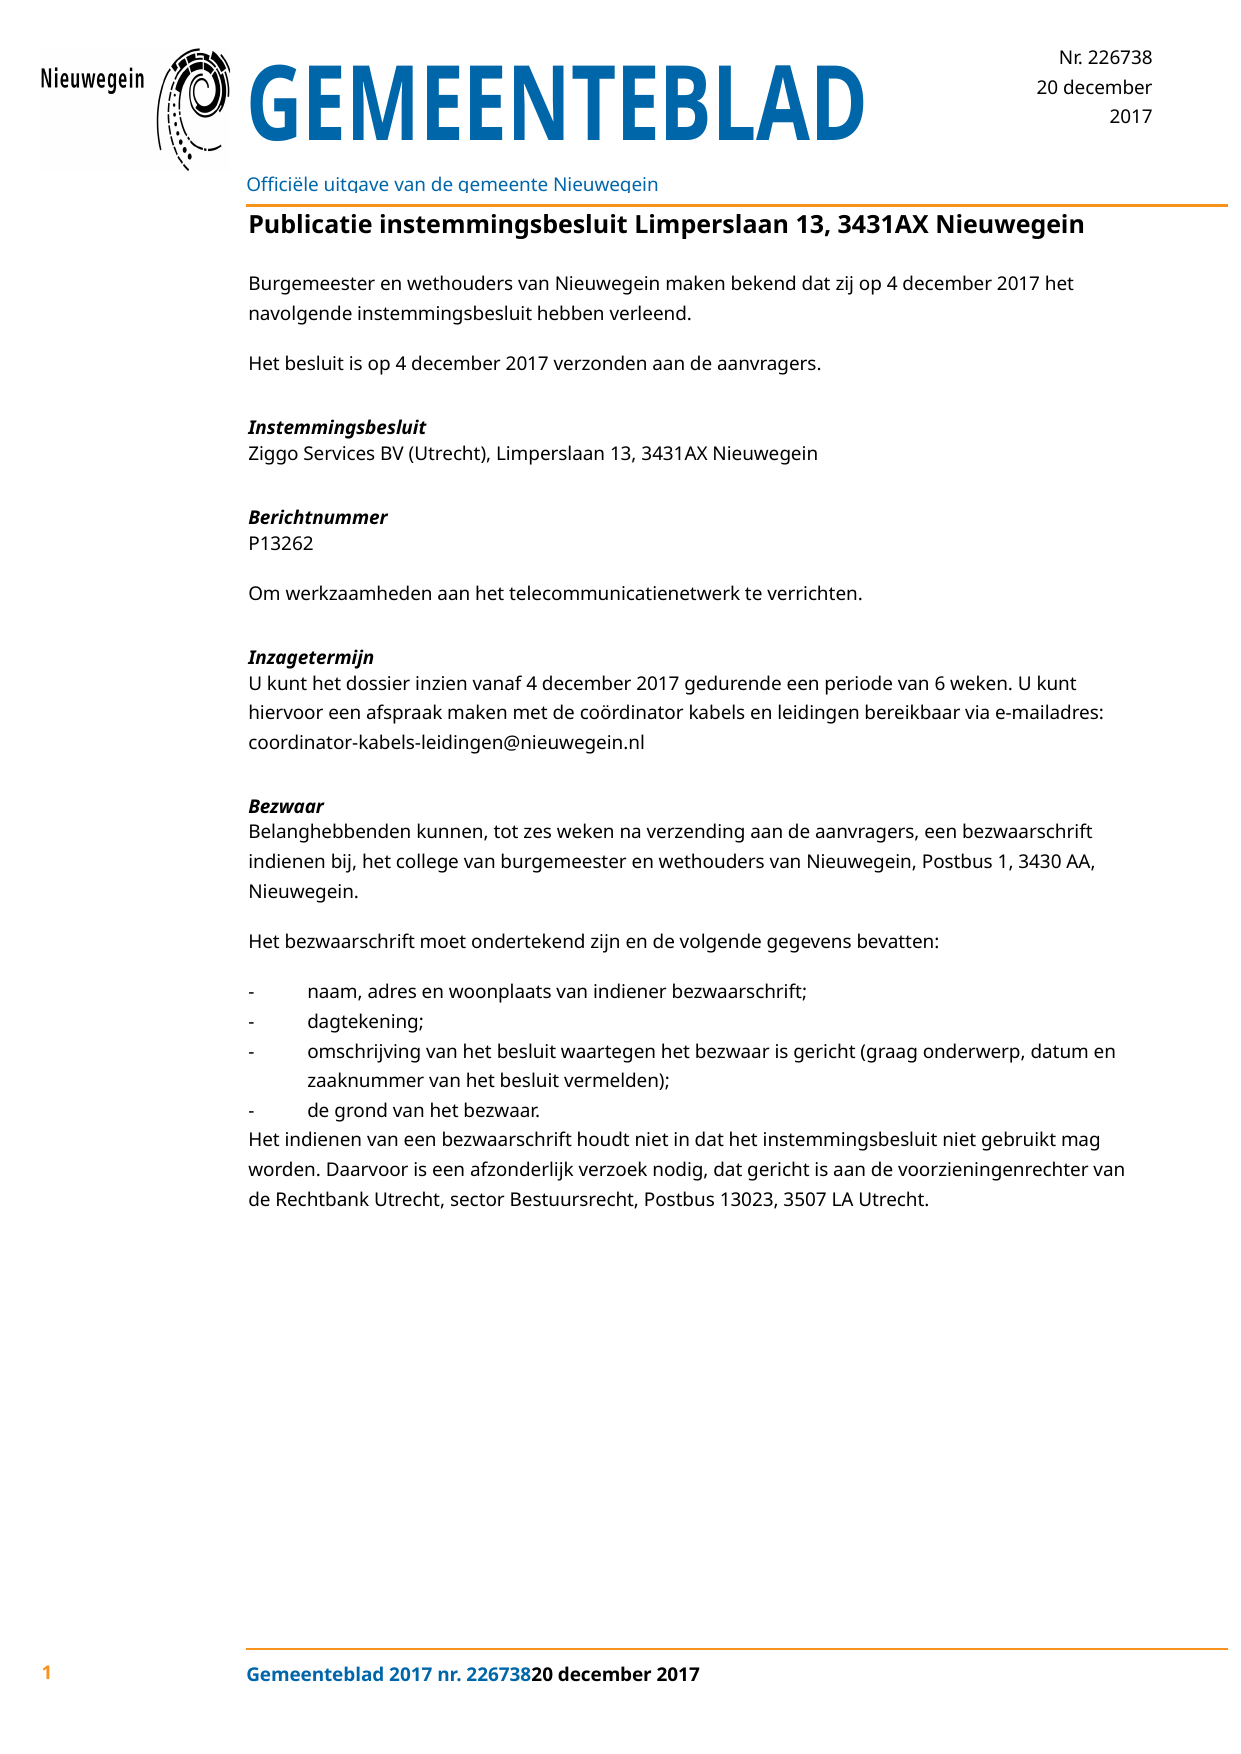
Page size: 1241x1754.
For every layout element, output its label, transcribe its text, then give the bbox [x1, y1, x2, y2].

text Ziggo Services BV (Utrecht), Limperslaan 13, 3431AX Nieuwegein [248, 440, 1152, 466]
text Berichtnummer [248, 504, 1152, 530]
text Instemmingsbesluit [248, 414, 1152, 440]
text Belanghebbenden kunnen, tot zes weken na verzending aan de aanvragers, een bezwaarschrift indienen bij, het college van burgemeester en wethouders van Nieuwegein, Postbus 1, 3430 AA, Nieuwegein. [248, 819, 1152, 903]
list de grond van het bezwaar. [248, 1097, 1152, 1123]
text Inzagetermijn [248, 644, 1152, 670]
text Het besluit is op 4 december 2017 verzonden aan de aanvragers. [248, 350, 1152, 376]
text Om werkzaamheden aan het telecommunicatienetwerk te verrichten. [248, 580, 1152, 606]
picture [41, 47, 231, 172]
text Het bezwaarschrift moet ondertekend zijn en de volgende gegevens bevatten: [248, 928, 1152, 954]
text U kunt het dossier inzien vanaf 4 december 2017 gedurende een periode van 6 weken. U kunt hiervoor een afspraak maken met de coördinator kabels en leidingen bereikbaar via e-mailadres: coordinator-kabels-leidingen@nieuwegein.nl [248, 670, 1152, 755]
text Bezwaar [248, 793, 1152, 819]
text P13262 [248, 530, 1152, 555]
list dagtekening; [248, 1008, 1152, 1034]
text Het indienen van een bezwaarschrift houdt niet in dat het instemmingsbesluit niet gebruikt mag worden. Daarvoor is een afzonderlijk verzoek nodig, dat gericht is aan de voorzieningenrechter van de Rechtbank Utrecht, sector Bestuursrecht, Postbus 13023, 3507 LA Utrecht. [248, 1127, 1152, 1211]
text Publicatie instemmingsbesluit Limperslaan 13, 3431AX Nieuwegein [248, 207, 1152, 241]
list naam, adres en woonplaats van indiener bezwaarschrift; [248, 979, 1152, 1004]
list omschrijving van het besluit waartegen het bezwaar is gericht (graag onderwerp, datum en zaaknummer van het besluit vermelden); [248, 1038, 1152, 1093]
text Burgemeester en wethouders van Nieuwegein maken bekend dat zij op 4 december 2017 het navolgende instemmingsbesluit hebben verleend. [248, 270, 1152, 326]
